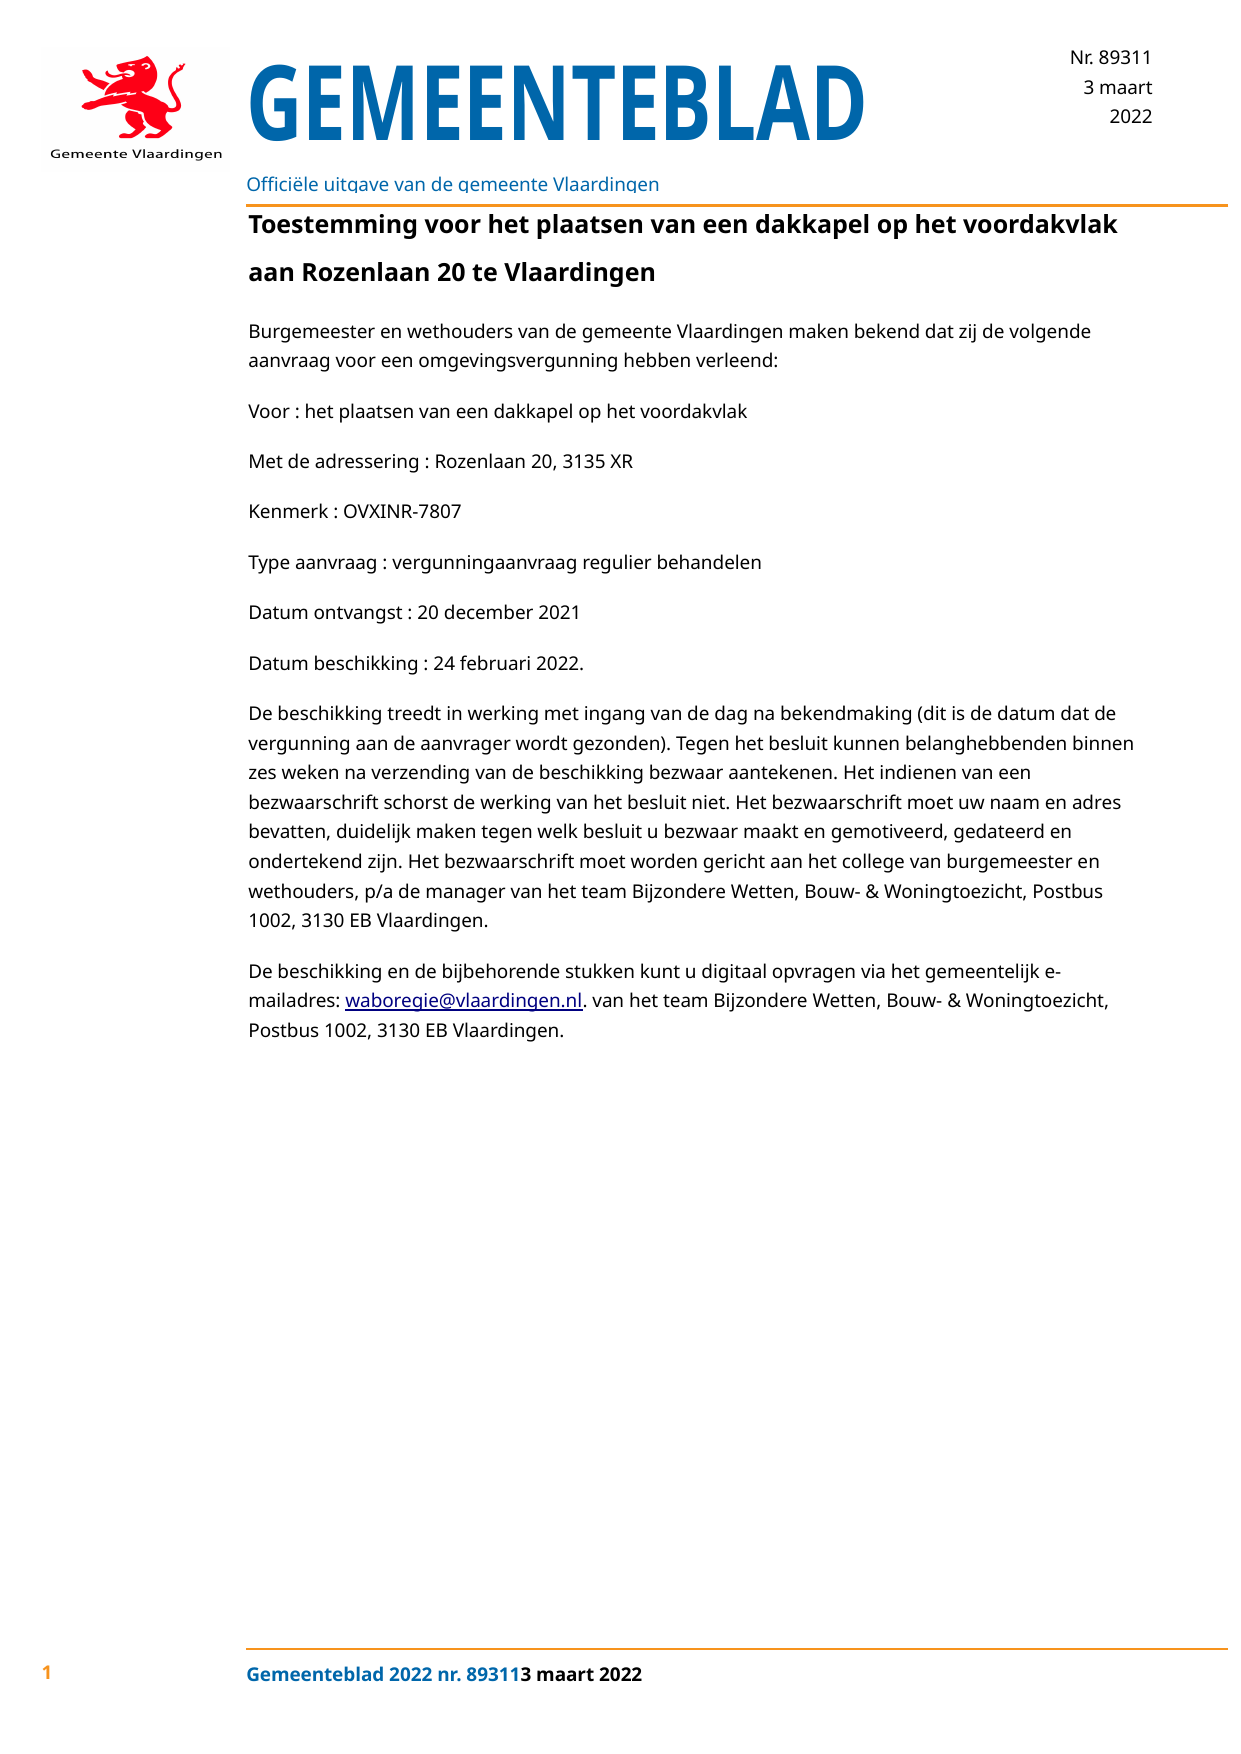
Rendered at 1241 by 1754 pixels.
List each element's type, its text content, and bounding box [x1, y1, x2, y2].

text Datum beschikking : 24 februari 2022. [248, 650, 1152, 676]
text Datum ontvangst : 20 december 2021 [248, 599, 1152, 625]
text Kenmerk : OVXINR-7807 [248, 499, 1152, 524]
text Met de adressering : Rozenlaan 20, 3135 XR [248, 448, 1152, 474]
picture [41, 47, 231, 172]
text Toestemming voor het plaatsen van een dakkapel op het voordakvlak aan Rozenlaan 20 te Vlaardingen [248, 207, 1152, 288]
text Type aanvraag : vergunningaanvraag regulier behandelen [248, 549, 1152, 575]
text Voor : het plaatsen van een dakkapel op het voordakvlak [248, 398, 1152, 424]
text Burgemeester en wethouders van de gemeente Vlaardingen maken bekend dat zij de volgende aanvraag voor een omgevingsvergunning hebben verleend: [248, 318, 1152, 373]
text De beschikking treedt in werking met ingang van de dag na bekendmaking (dit is de datum dat de vergunning aan de aanvrager wordt gezonden). Tegen het besluit kunnen belanghebbenden binnen zes weken na verzending van de beschikking bezwaar aantekenen. Het indienen van een bezwaarschrift schorst de werking van het besluit niet. Het bezwaarschrift moet uw naam en adres bevatten, duidelijk maken tegen welk besluit u bezwaar maakt en gemotiveerd, gedateerd en ondertekend zijn. Het bezwaarschrift moet worden gericht aan het college van burgemeester en wethouders, p/a de manager van het team Bijzondere Wetten, Bouw- & Woningtoezicht, Postbus 1002, 3130 EB Vlaardingen. [248, 700, 1152, 933]
text De beschikking en de bijbehorende stukken kunt u digitaal opvragen via het gemeentelijk e-mailadres: waboregie@vlaardingen.nl. van het team Bijzondere Wetten, Bouw- & Woningtoezicht, Postbus 1002, 3130 EB Vlaardingen. [248, 958, 1152, 1043]
